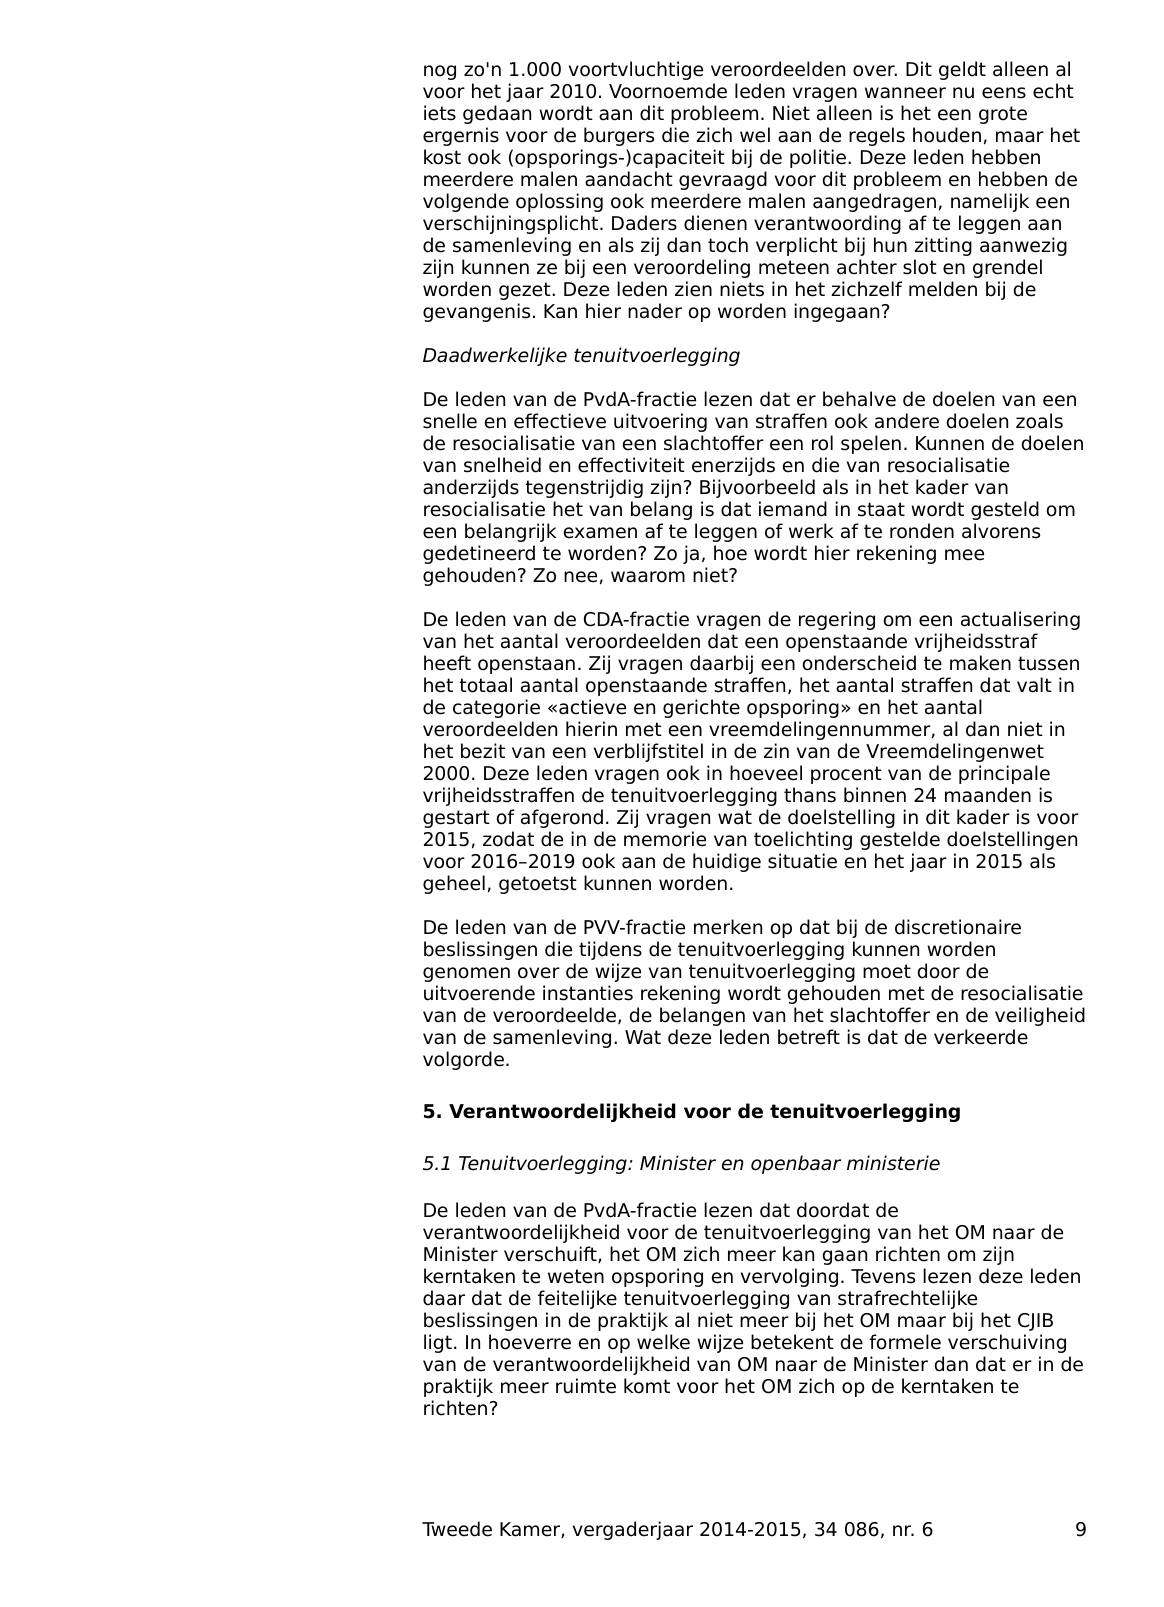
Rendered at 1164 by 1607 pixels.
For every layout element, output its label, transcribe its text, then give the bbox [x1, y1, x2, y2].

subtitle 5. Verantwoordelijkheid voor de tenuitvoerlegging [422, 1101, 1087, 1123]
text De leden van de PvdA-fractie lezen dat er behalve de doelen van een snelle en effectieve uitvoering van straffen ook andere doelen zoals de resocialisatie van een slachtoffer een rol spelen. Kunnen de doelen van snelheid en effectiviteit enerzijds en die van resocialisatie anderzijds tegenstrijdig zijn? Bijvoorbeeld als in het kader van resocialisatie het van belang is dat iemand in staat wordt gesteld om een belangrijk examen af te leggen of werk af te ronden alvorens gedetineerd te worden? Zo ja, hoe wordt hier rekening mee gehouden? Zo nee, waarom niet? [422, 389, 1087, 587]
text De leden van de CDA-fractie vragen de regering om een actualisering van het aantal veroordeelden dat een openstaande vrijheidsstraf heeft openstaan. Zij vragen daarbij een onderscheid te maken tussen het totaal aantal openstaande straffen, het aantal straffen dat valt in de categorie «actieve en gerichte opsporing» en het aantal veroordeelden hierin met een vreemdelingennummer, al dan niet in het bezit van een verblijfstitel in de zin van de Vreemdelingenwet 2000. Deze leden vragen ook in hoeveel procent van de principale vrijheidsstraffen de tenuitvoerlegging thans binnen 24 maanden is gestart of afgerond. Zij vragen wat de doelstelling in dit kader is voor 2015, zodat de in de memorie van toelichting gestelde doelstellingen voor 2016–2019 ook aan de huidige situatie en het jaar in 2015 als geheel, getoetst kunnen worden. [422, 609, 1087, 895]
text nog zo'n 1.000 voortvluchtige veroordeelden over. Dit geldt alleen al voor het jaar 2010. Voornoemde leden vragen wanneer nu eens echt iets gedaan wordt aan dit probleem. Niet alleen is het een grote ergernis voor de burgers die zich wel aan de regels houden, maar het kost ook (opsporings-)capaciteit bij de politie. Deze leden hebben meerdere malen aandacht gevraagd voor dit probleem en hebben de volgende oplossing ook meerdere malen aangedragen, namelijk een verschijningsplicht. Daders dienen verantwoording af te leggen aan de samenleving en als zij dan toch verplicht bij hun zitting aanwezig zijn kunnen ze bij een veroordeling meteen achter slot en grendel worden gezet. Deze leden zien niets in het zichzelf melden bij de gevangenis. Kan hier nader op worden ingegaan? [422, 59, 1087, 323]
subtitle 5.1 Tenuitvoerlegging: Minister en openbaar ministerie [422, 1153, 1087, 1175]
text De leden van de PvdA-fractie lezen dat doordat de verantwoordelijkheid voor de tenuitvoerlegging van het OM naar de Minister verschuift, het OM zich meer kan gaan richten om zijn kerntaken te weten opsporing en vervolging. Tevens lezen deze leden daar dat de feitelijke tenuitvoerlegging van strafrechtelijke beslissingen in de praktijk al niet meer bij het OM maar bij het CJIB ligt. In hoeverre en op welke wijze betekent de formele verschuiving van de verantwoordelijkheid van OM naar de Minister dan dat er in de praktijk meer ruimte komt voor het OM zich op de kerntaken te richten? [422, 1200, 1087, 1420]
subtitle Daadwerkelijke tenuitvoerlegging [422, 345, 1087, 367]
text De leden van de PVV-fractie merken op dat bij de discretionaire beslissingen die tijdens de tenuitvoerlegging kunnen worden genomen over de wijze van tenuitvoerlegging moet door de uitvoerende instanties rekening wordt gehouden met de resocialisatie van de veroordeelde, de belangen van het slachtoffer en de veiligheid van de samenleving. Wat deze leden betreft is dat de verkeerde volgorde. [422, 917, 1087, 1071]
